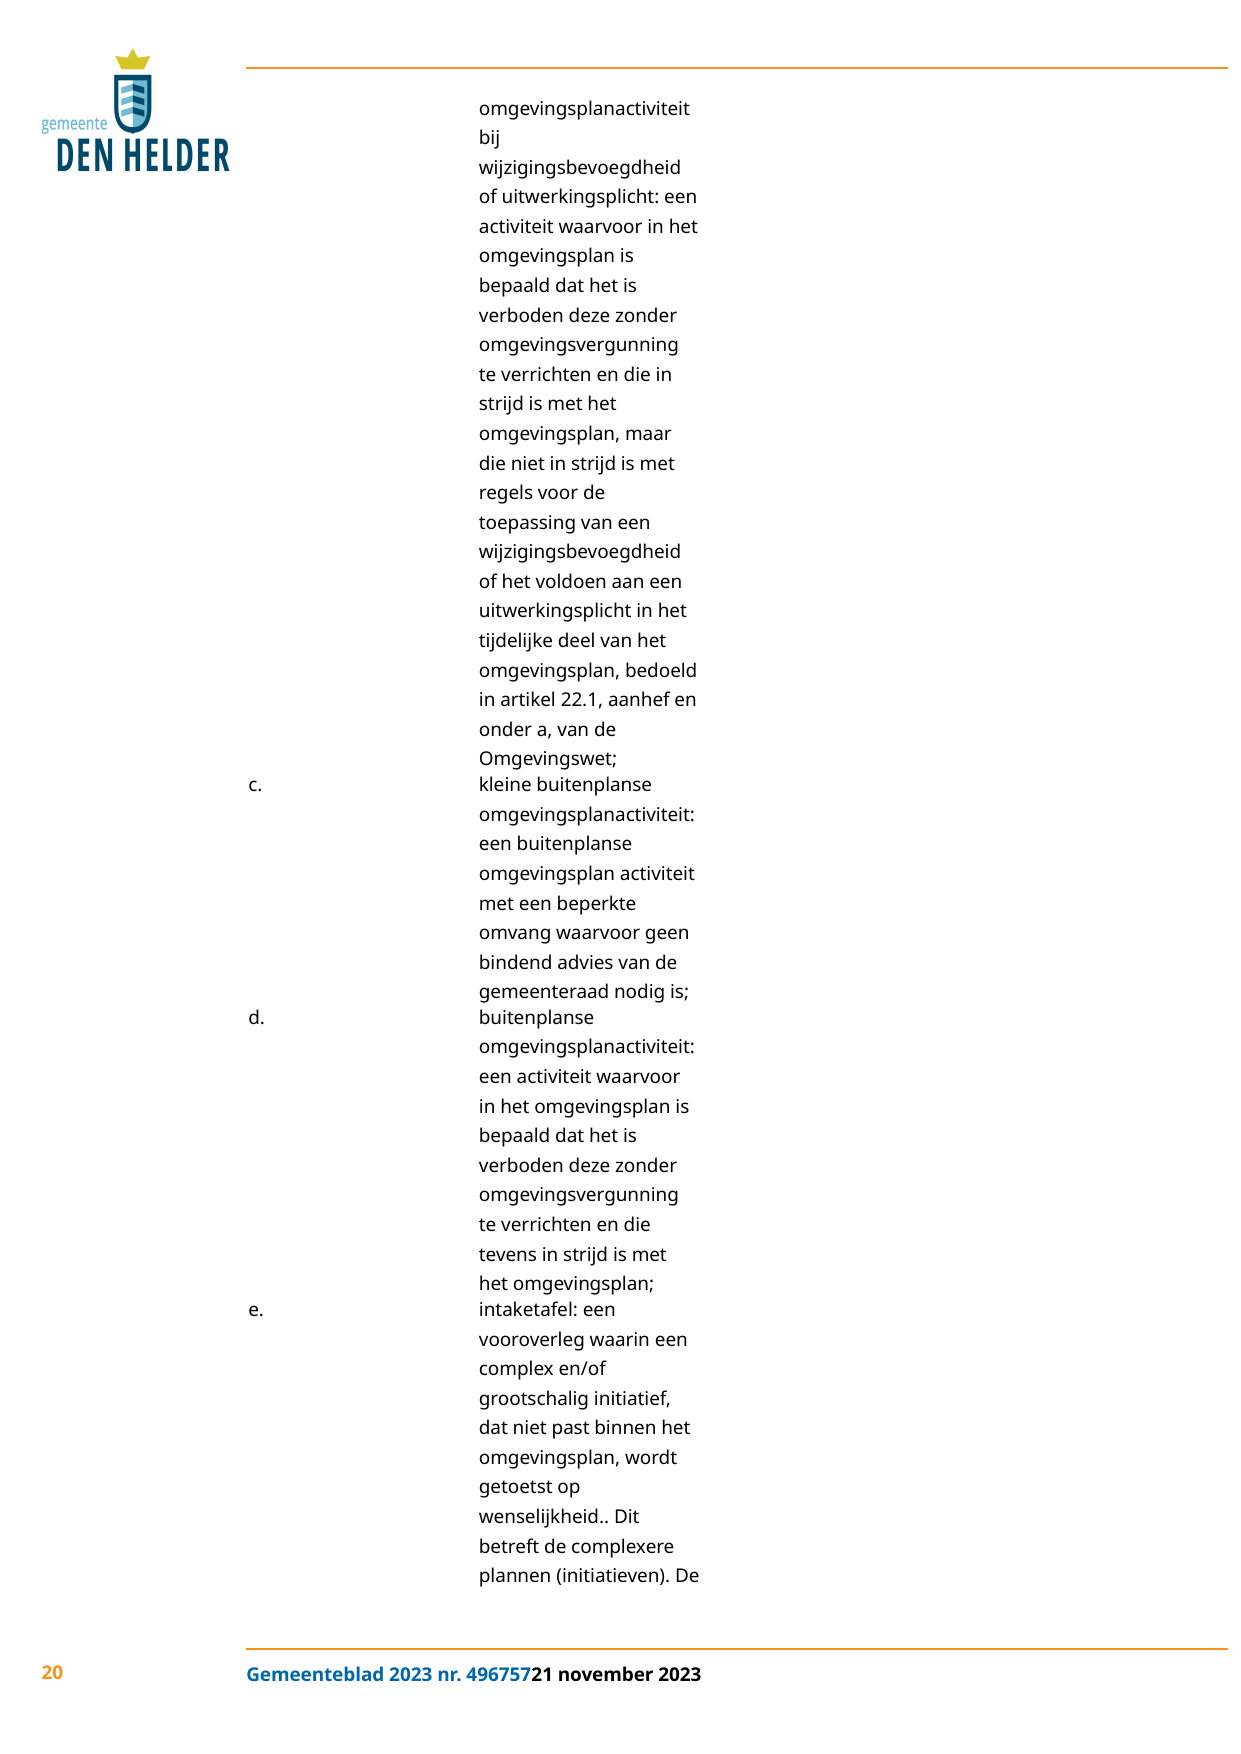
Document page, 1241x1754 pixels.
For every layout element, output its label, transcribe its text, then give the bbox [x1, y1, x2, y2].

table_cell e. [248, 1296, 479, 1588]
picture [220, 160, 224, 172]
picture [100, 154, 106, 172]
picture [130, 157, 135, 172]
table_cell [921, 1004, 1152, 1296]
picture [41, 47, 231, 172]
table_cell [700, 1296, 921, 1588]
picture [182, 144, 187, 165]
table_cell omgevingsplanactiviteit bij wijzigingsbevoegdheid of uitwerkingsplicht: een activiteit waarvoor in het omgevingsplan is bepaald dat het is verboden deze zonder omgevingsvergunning te verrichten en die in strijd is met het omgevingsplan, maar die niet in strijd is met regels voor de toepassing van een wijzigingsbevoegdheid of het voldoen aan een uitwerkingsplicht in het tijdelijke deel van het omgevingsplan, bedoeld in artikel 22.1, aanhef en onder a, van de Omgevingswet; [479, 95, 700, 771]
table_cell d. [248, 1004, 479, 1296]
table_cell [921, 1296, 1152, 1588]
table_cell [248, 95, 479, 771]
table_cell kleine buitenplanse omgevingsplanactiviteit: een buitenplanse omgevingsplan activiteit met een beperkte omvang waarvoor geen bindend advies van de gemeenteraad nodig is; [479, 771, 700, 1004]
table_cell intaketafel: een vooroverleg waarin een complex en/of grootschalig initiatief, dat niet past binnen het omgevingsplan, wordt getoetst op wenselijkheid.. Dit betreft de complexere plannen (initiatieven). De [479, 1296, 700, 1588]
table_cell [700, 95, 921, 771]
table_cell [700, 771, 921, 1004]
table_cell buitenplanse omgevingsplanactiviteit: een activiteit waarvoor in het omgevingsplan is bepaald dat het is verboden deze zonder omgevingsvergunning te verrichten en die tevens in strijd is met het omgevingsplan; [479, 1004, 700, 1296]
picture [63, 144, 68, 165]
table_cell [700, 1004, 921, 1296]
table_cell c. [248, 771, 479, 1004]
table_cell [921, 95, 1152, 771]
table_cell [921, 771, 1152, 1004]
